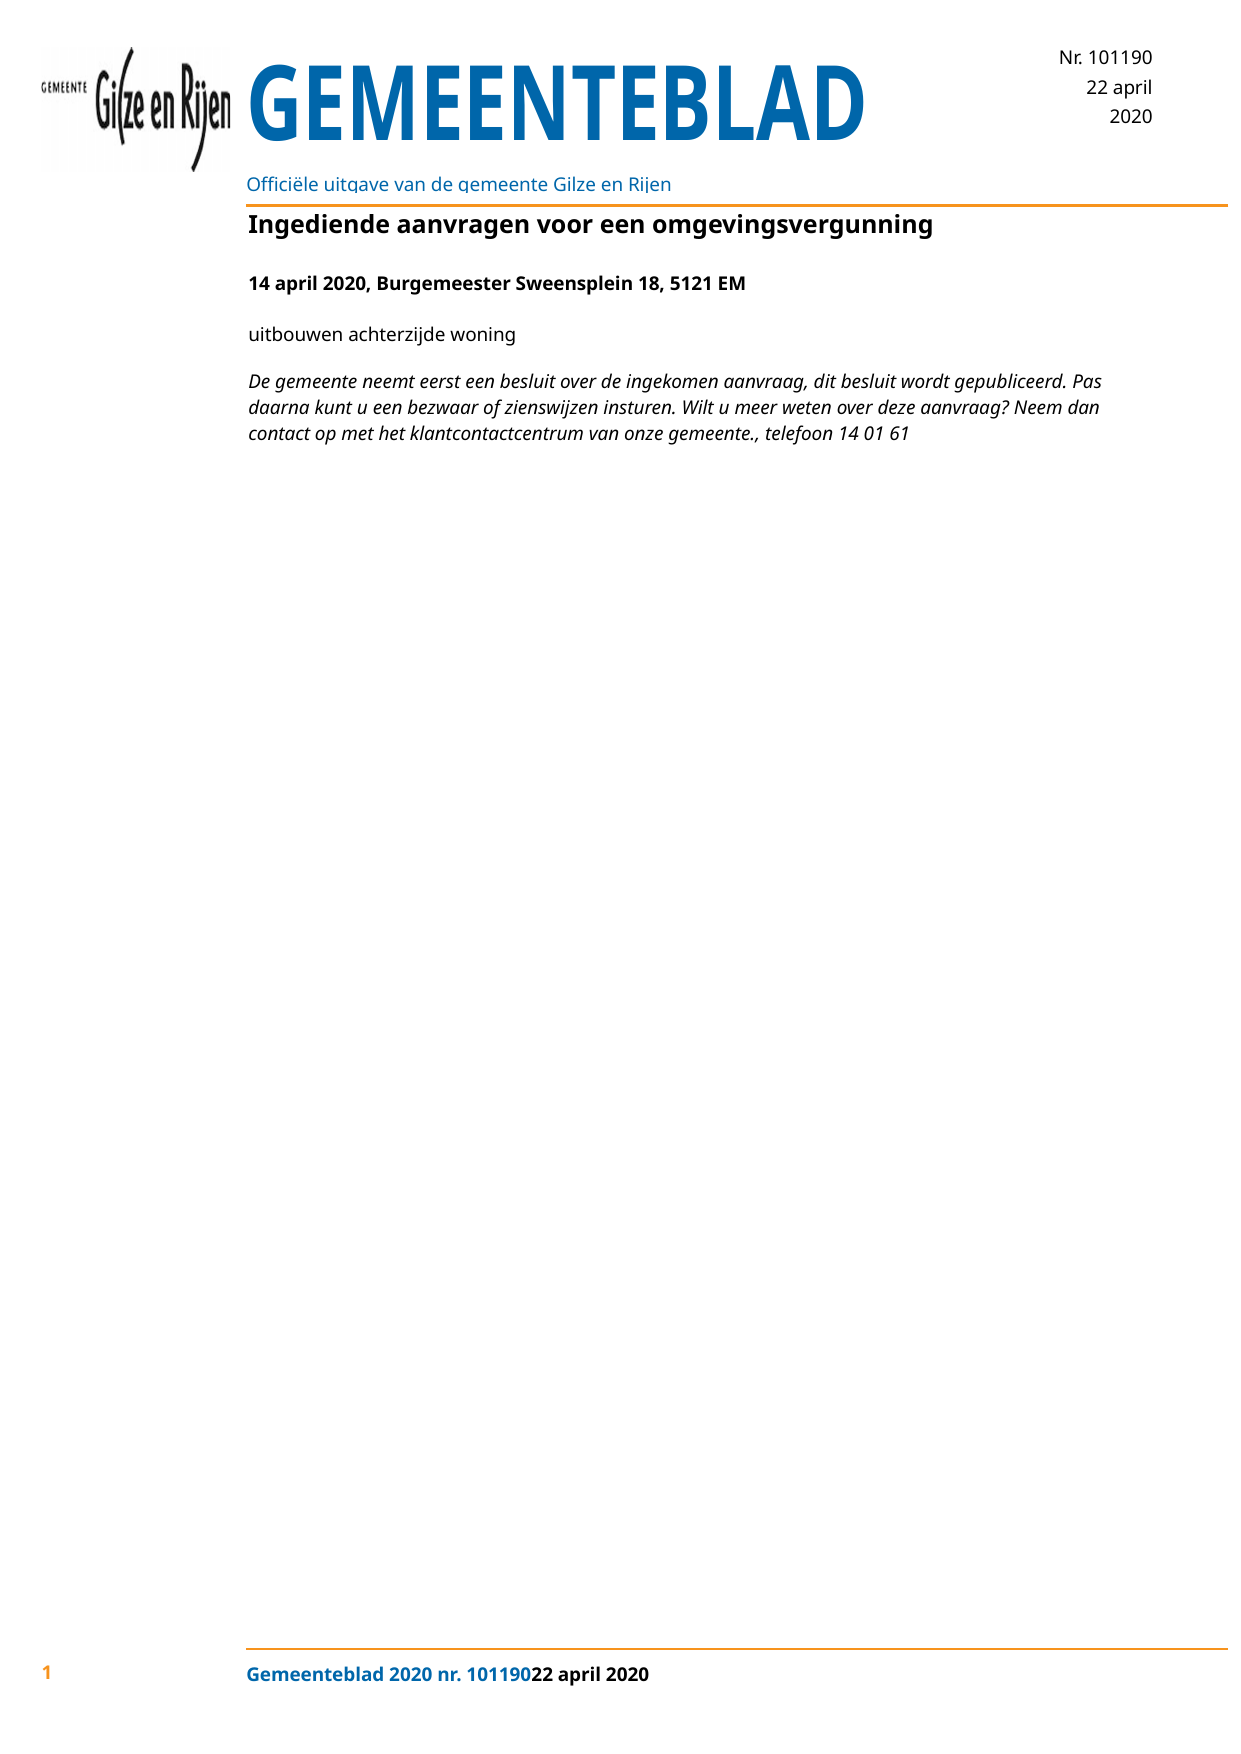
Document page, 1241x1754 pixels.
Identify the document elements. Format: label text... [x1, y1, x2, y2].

text De gemeente neemt eerst een besluit over de ingekomen aanvraag, dit besluit wordt gepubliceerd. Pas daarna kunt u een bezwaar of zienswijzen insturen. Wilt u meer weten over deze aanvraag? Neem dan contact op met het klantcontactcentrum van onze gemeente., telefoon 14 01 61 [248, 368, 1152, 446]
text 14 april 2020, Burgemeester Sweensplein 18, 5121 EM [248, 270, 1152, 296]
text Ingediende aanvragen voor een omgevingsvergunning [248, 207, 1152, 241]
picture [41, 47, 231, 172]
text uitbouwen achterzijde woning [248, 321, 1152, 346]
